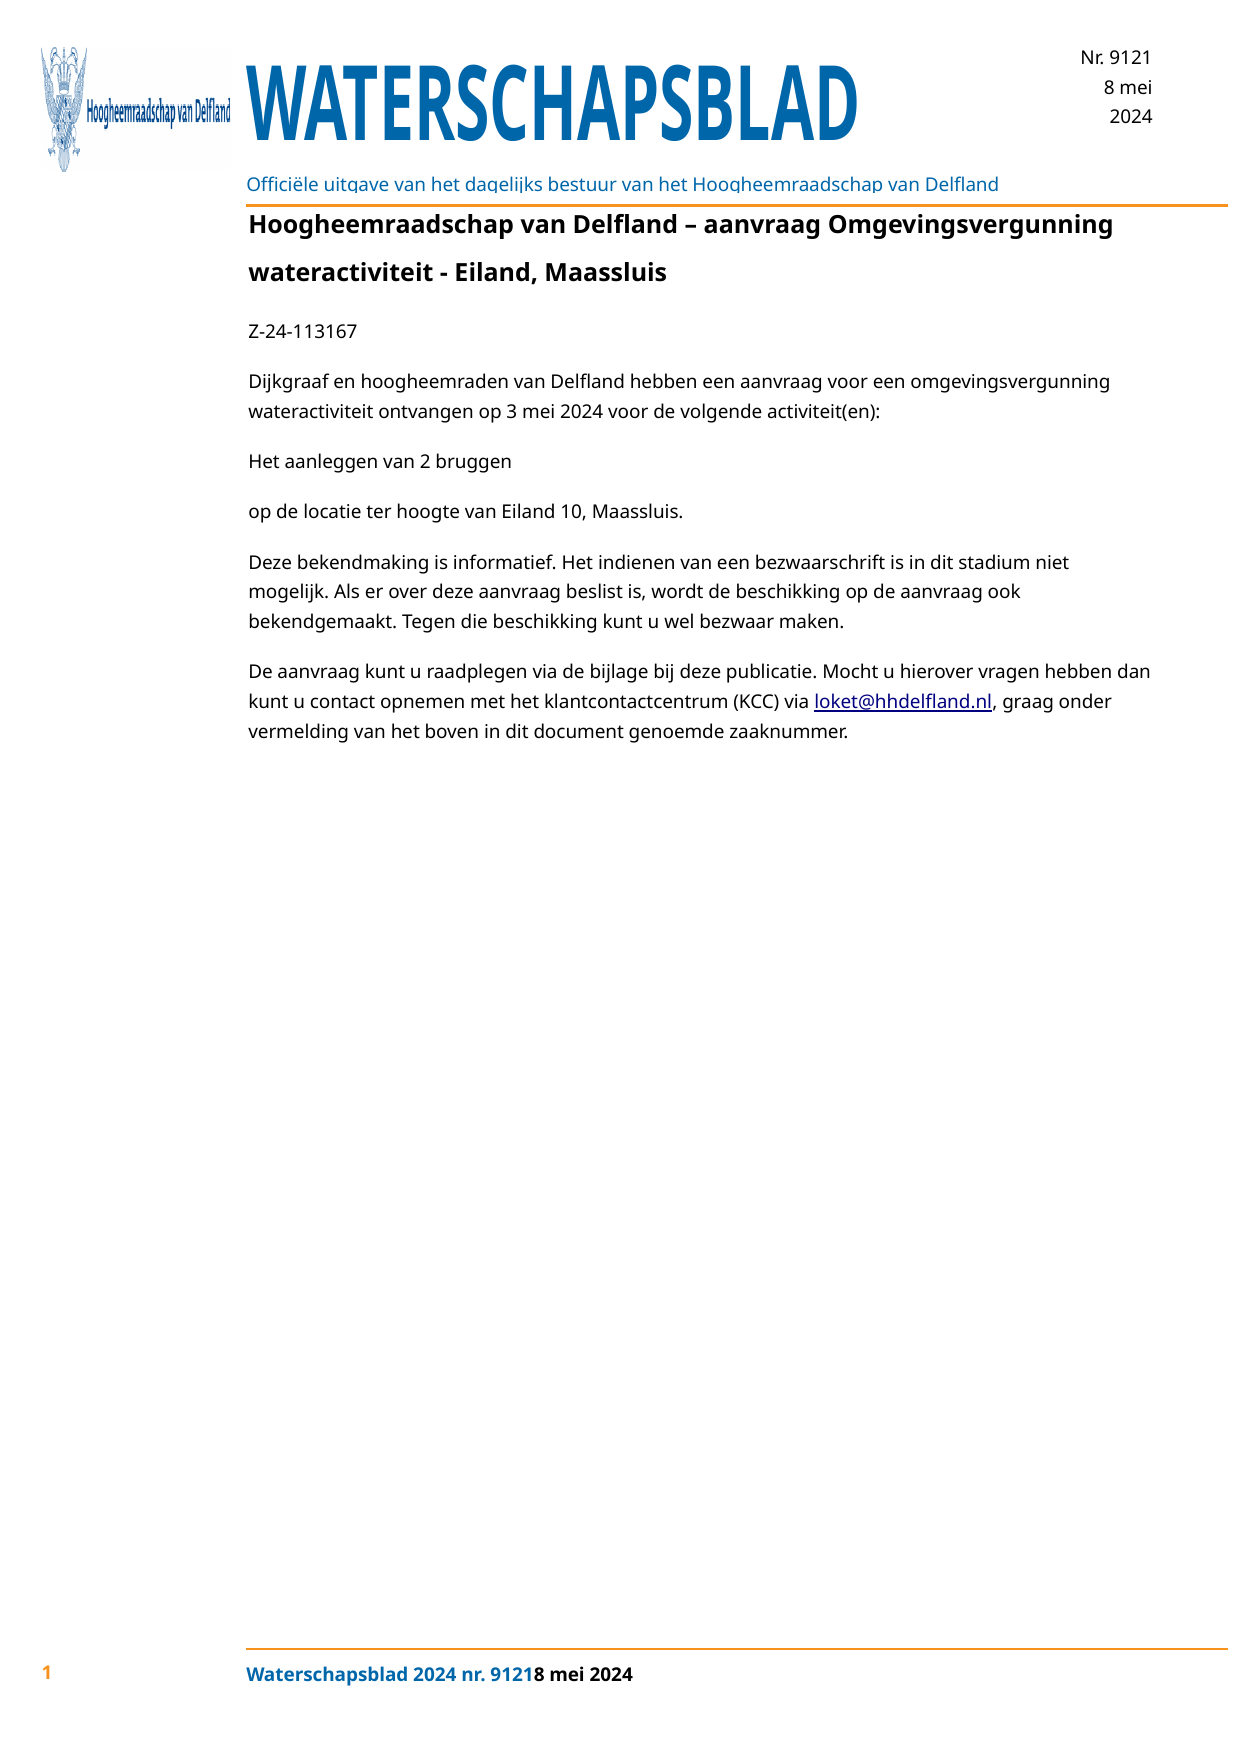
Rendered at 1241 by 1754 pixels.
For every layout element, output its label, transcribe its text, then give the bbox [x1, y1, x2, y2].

text Deze bekendmaking is informatief. Het indienen van een bezwaarschrift is in dit stadium niet mogelijk. Als er over deze aanvraag beslist is, wordt de beschikking op de aanvraag ook bekendgemaakt. Tegen die beschikking kunt u wel bezwaar maken. [248, 549, 1152, 634]
text Het aanleggen van 2 bruggen [248, 448, 1152, 474]
picture [41, 47, 231, 172]
text Z-24-113167 [248, 318, 1152, 344]
text Hoogheemraadschap van Delfland – aanvraag Omgevingsvergunning wateractiviteit - Eiland, Maassluis [248, 207, 1152, 288]
text op de locatie ter hoogte van Eiland 10, Maassluis. [248, 499, 1152, 524]
text Dijkgraaf en hoogheemraden van Delfland hebben een aanvraag voor een omgevingsvergunning wateractiviteit ontvangen op 3 mei 2024 voor de volgende activiteit(en): [248, 368, 1152, 424]
text De aanvraag kunt u raadplegen via de bijlage bij deze publicatie. Mocht u hierover vragen hebben dan kunt u contact opnemen met het klantcontactcentrum (KCC) via loket@hhdelfland.nl, graag onder vermelding van het boven in dit document genoemde zaaknummer. [248, 659, 1152, 744]
